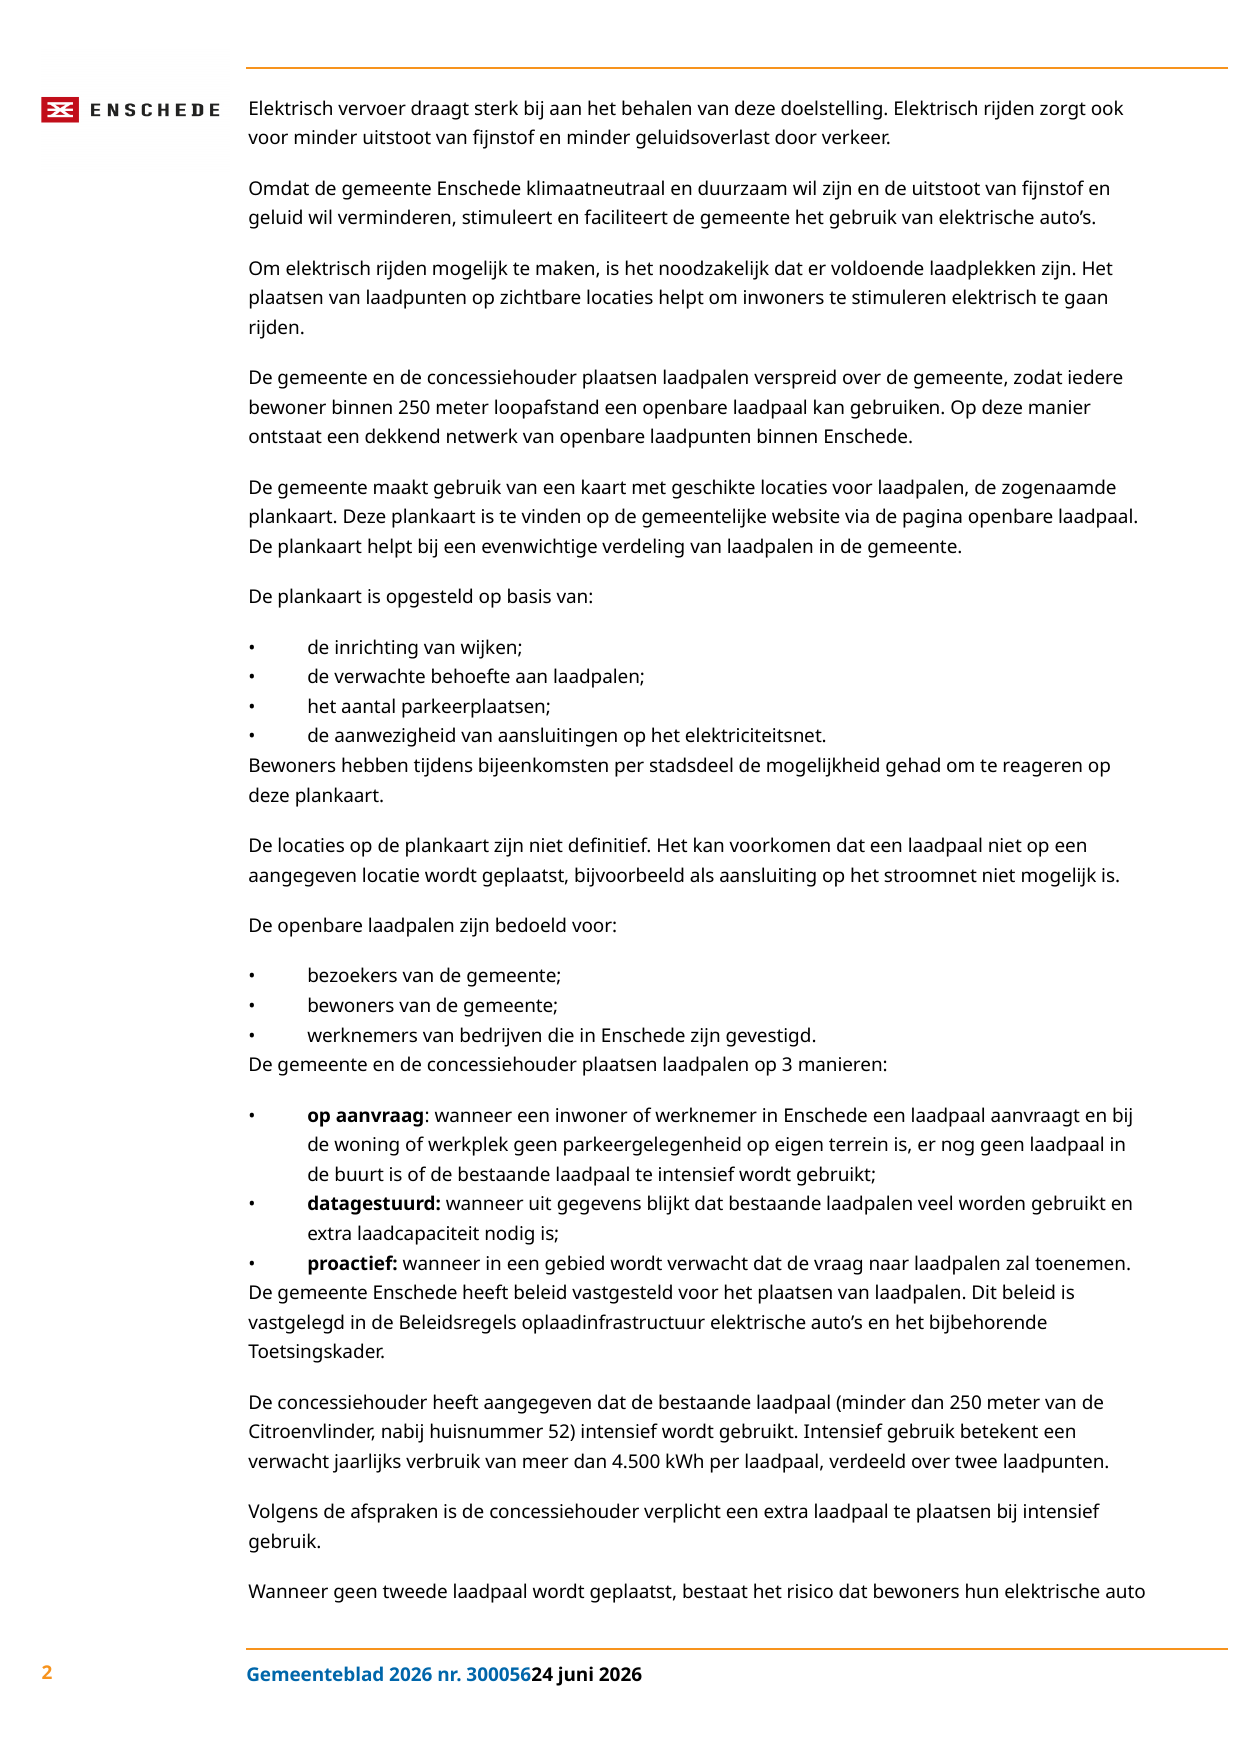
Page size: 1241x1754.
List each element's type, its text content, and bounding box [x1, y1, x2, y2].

text Elektrisch vervoer draagt sterk bij aan het behalen van deze doelstelling. Elektrisch rijden zorgt ook voor minder uitstoot van fijnstof en minder geluidsoverlast door verkeer. [248, 95, 1152, 150]
list op aanvraag: wanneer een inwoner of werknemer in Enschede een laadpaal aanvraagt en bij de woning of werkplek geen parkeergelegenheid op eigen terrein is, er nog geen laadpaal in de buurt is of de bestaande laadpaal te intensief wordt gebruikt; [248, 1102, 1152, 1187]
text Volgens de afspraken is de concessiehouder verplicht een extra laadpaal te plaatsen bij intensief gebruik. [248, 1498, 1152, 1554]
text De gemeente en de concessiehouder plaatsen laadpalen verspreid over de gemeente, zodat iedere bewoner binnen 250 meter loopafstand een openbare laadpaal kan gebruiken. Op deze manier ontstaat een dekkend netwerk van openbare laadpunten binnen Enschede. [248, 364, 1152, 449]
list werknemers van bedrijven die in Enschede zijn gevestigd. [248, 1022, 1152, 1048]
list de aanwezigheid van aansluitingen op het elektriciteitsnet. [248, 723, 1152, 748]
list bewoners van de gemeente; [248, 992, 1152, 1018]
text De gemeente Enschede heeft beleid vastgesteld voor het plaatsen van laadpalen. Dit beleid is vastgelegd in de Beleidsregels oplaadinfrastructuur elektrische auto’s en het bijbehorende Toetsingskader. [248, 1279, 1152, 1364]
text De plankaart is opgesteld op basis van: [248, 583, 1152, 609]
text Om elektrisch rijden mogelijk te maken, is het noodzakelijk dat er voldoende laadplekken zijn. Het plaatsen van laadpunten op zichtbare locaties helpt om inwoners te stimuleren elektrisch te gaan rijden. [248, 255, 1152, 340]
text De openbare laadpalen zijn bedoeld voor: [248, 912, 1152, 938]
text De concessiehouder heeft aangegeven dat de bestaande laadpaal (minder dan 250 meter van de Citroenvlinder, nabij huisnummer 52) intensief wordt gebruikt. Intensief gebruik betekent een verwacht jaarlijks verbruik van meer dan 4.500 kWh per laadpaal, verdeeld over twee laadpunten. [248, 1389, 1152, 1474]
text Bewoners hebben tijdens bijeenkomsten per stadsdeel de mogelijkheid gehad om te reageren op deze plankaart. [248, 752, 1152, 808]
text De gemeente maakt gebruik van een kaart met geschikte locaties voor laadpalen, de zogenaamde plankaart. Deze plankaart is te vinden op de gemeentelijke website via de pagina openbare laadpaal. De plankaart helpt bij een evenwichtige verdeling van laadpalen in de gemeente. [248, 474, 1152, 559]
list het aantal parkeerplaatsen; [248, 693, 1152, 719]
picture [41, 47, 231, 172]
list bezoekers van de gemeente; [248, 963, 1152, 988]
list de verwachte behoefte aan laadpalen; [248, 663, 1152, 689]
text Omdat de gemeente Enschede klimaatneutraal en duurzaam wil zijn en de uitstoot van fijnstof en geluid wil verminderen, stimuleert en faciliteert de gemeente het gebruik van elektrische auto’s. [248, 175, 1152, 230]
list de inrichting van wijken; [248, 634, 1152, 660]
list datagestuurd: wanneer uit gegevens blijkt dat bestaande laadpalen veel worden gebruikt en extra laadcapaciteit nodig is; [248, 1191, 1152, 1246]
text De locaties op de plankaart zijn niet definitief. Het kan voorkomen dat een laadpaal niet op een aangegeven locatie wordt geplaatst, bijvoorbeeld als aansluiting op het stroomnet niet mogelijk is. [248, 832, 1152, 888]
text De gemeente en de concessiehouder plaatsen laadpalen op 3 manieren: [248, 1051, 1152, 1077]
text Wanneer geen tweede laadpaal wordt geplaatst, bestaat het risico dat bewoners hun elektrische auto [248, 1578, 1152, 1604]
list proactief: wanneer in een gebied wordt verwacht dat de vraag naar laadpalen zal toenemen. [248, 1250, 1152, 1276]
